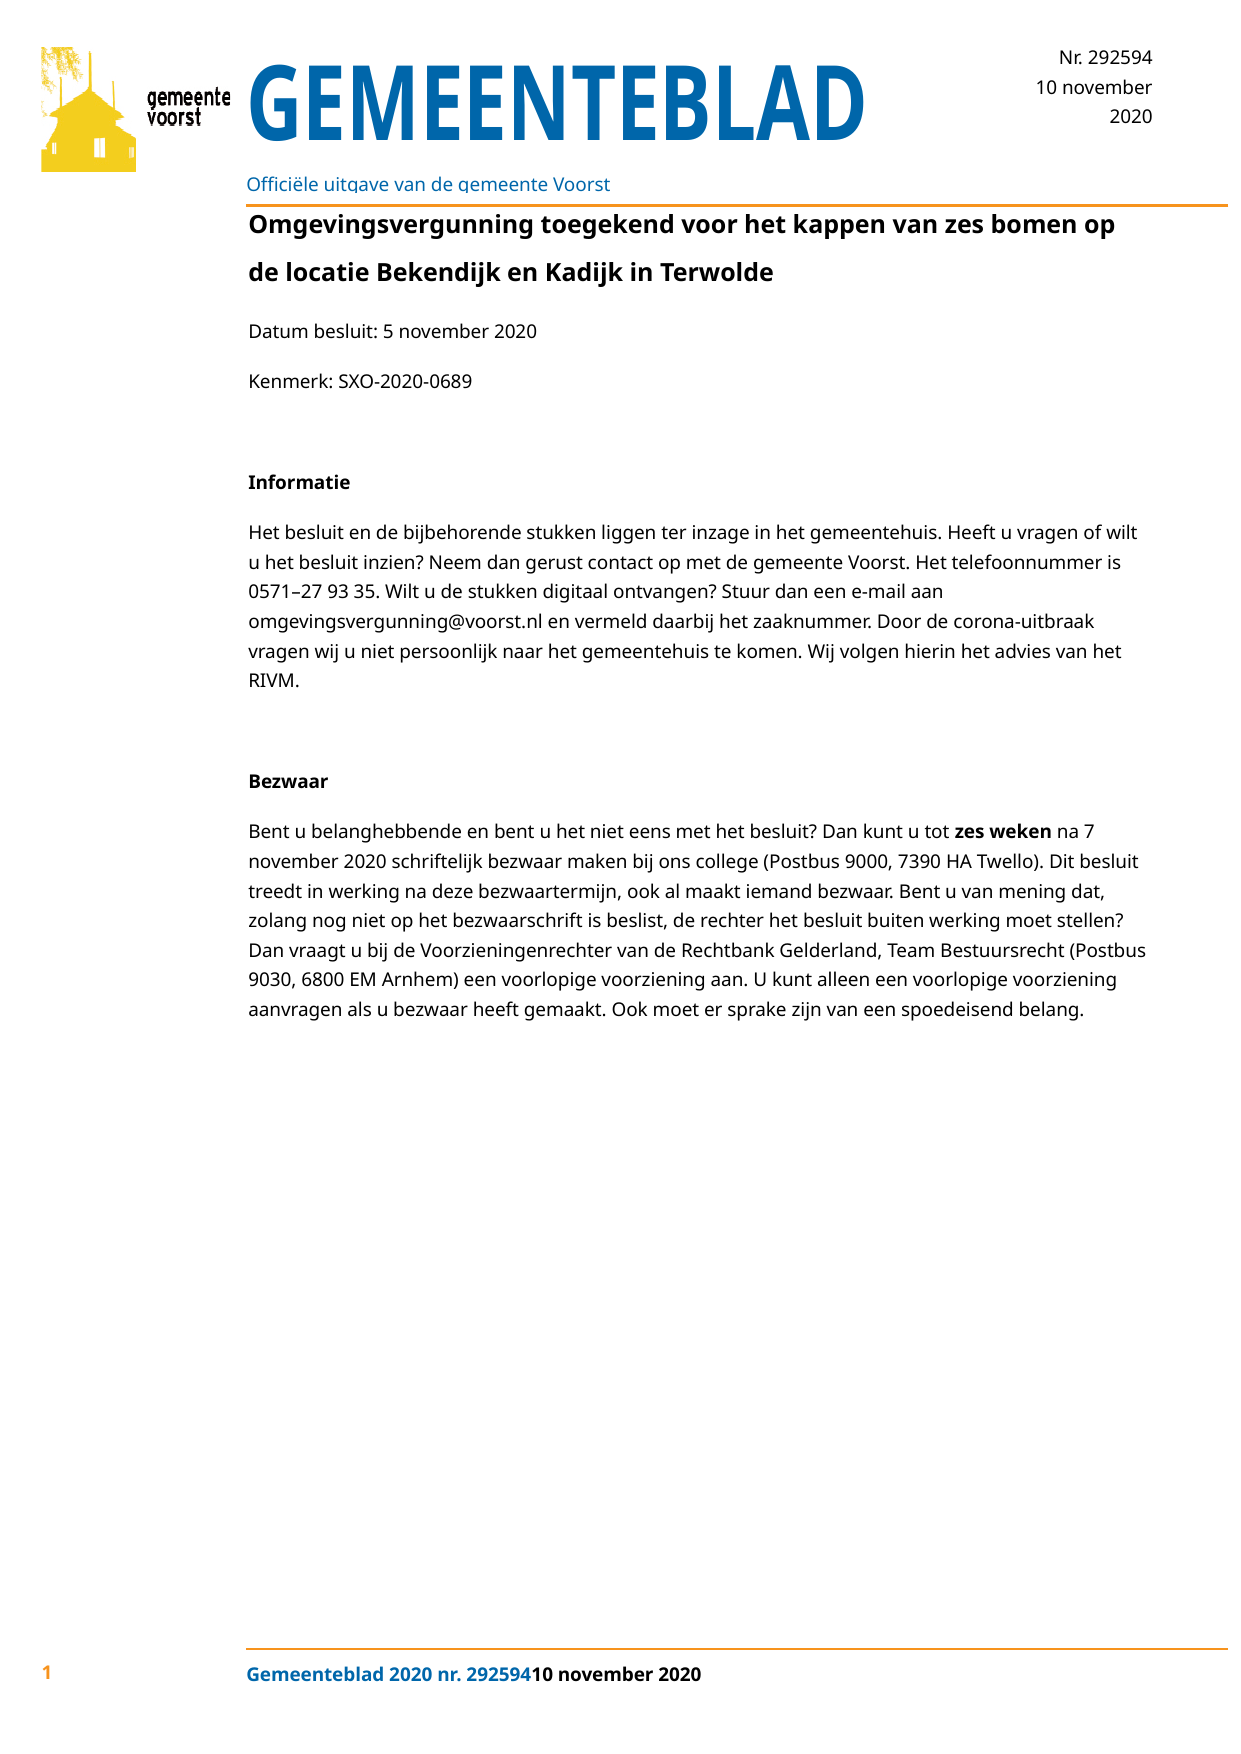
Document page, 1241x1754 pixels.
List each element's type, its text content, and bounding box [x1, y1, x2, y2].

text Bent u belanghebbende en bent u het niet eens met het besluit? Dan kunt u tot zes weken na 7 november 2020 schriftelijk bezwaar maken bij ons college (Postbus 9000, 7390 HA Twello). Dit besluit treedt in werking na deze bezwaartermijn, ook al maakt iemand bezwaar. Bent u van mening dat, zolang nog niet op het bezwaarschrift is beslist, de rechter het besluit buiten werking moet stellen? Dan vraagt u bij de Voorzieningenrechter van de Rechtbank Gelderland, Team Bestuursrecht (Postbus 9030, 6800 EM Arnhem) een voorlopige voorziening aan. U kunt alleen een voorlopige voorziening aanvragen als u bezwaar heeft gemaakt. Ook moet er sprake zijn van een spoedeisend belang. [248, 819, 1152, 1022]
text Kenmerk: SXO-2020-0689 [248, 368, 1152, 394]
text Informatie [248, 469, 1152, 495]
picture [41, 47, 231, 172]
text Omgevingsvergunning toegekend voor het kappen van zes bomen op de locatie Bekendijk en Kadijk in Terwolde [248, 207, 1152, 288]
text Bezwaar [248, 768, 1152, 794]
text Het besluit en de bijbehorende stukken liggen ter inzage in het gemeentehuis. Heeft u vragen of wilt u het besluit inzien? Neem dan gerust contact op met de gemeente Voorst. Het telefoonnummer is 0571–27 93 35. Wilt u de stukken digitaal ontvangen? Stuur dan een e-mail aan omgevingsvergunning@voorst.nl en vermeld daarbij het zaaknummer. Door de corona-uitbraak vragen wij u niet persoonlijk naar het gemeentehuis te komen. Wij volgen hierin het advies van het RIVM. [248, 519, 1152, 693]
text Datum besluit: 5 november 2020 [248, 318, 1152, 344]
